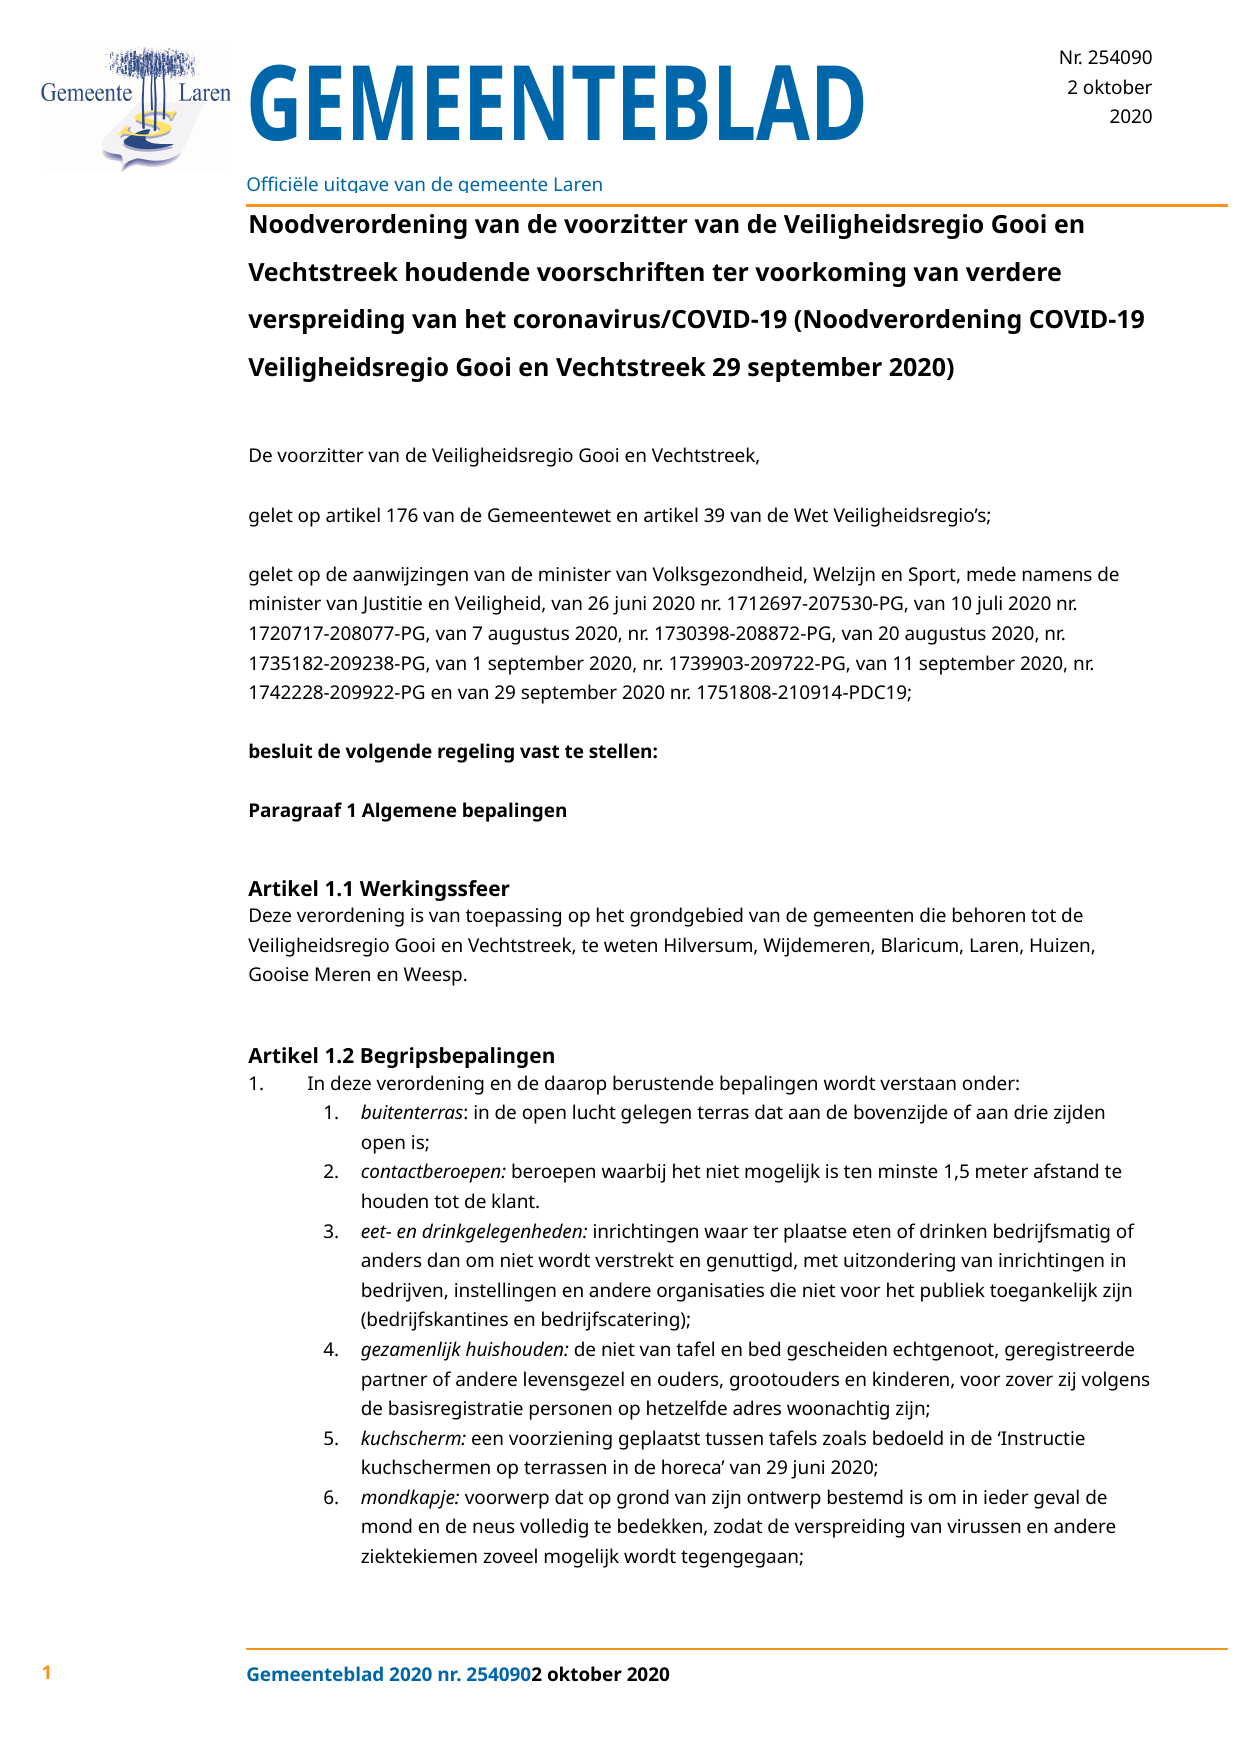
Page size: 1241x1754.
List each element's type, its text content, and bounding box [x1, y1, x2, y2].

text Paragraaf 1 Algemene bepalingen [248, 798, 1152, 823]
text Noodverordening van de voorzitter van de Veiligheidsregio Gooi en Vechtstreek houdende voorschriften ter voorkoming van verdere verspreiding van het coronavirus/COVID-19 (Noodverordening COVID-19 Veiligheidsregio Gooi en Vechtstreek 29 september 2020) [248, 207, 1152, 384]
picture [41, 47, 231, 172]
text De voorzitter van de Veiligheidsregio Gooi en Vechtstreek, [248, 443, 1152, 468]
text Deze verordening is van toepassing op het grondgebied van de gemeenten die behoren tot de Veiligheidsregio Gooi en Vechtstreek, te weten Hilversum, Wijdemeren, Blaricum, Laren, Huizen, Gooise Meren en Weesp. [248, 902, 1152, 987]
list contactberoepen: beroepen waarbij het niet mogelijk is ten minste 1,5 meter afstand te houden tot de klant. [323, 1159, 1152, 1214]
list eet- en drinkgelegenheden: inrichtingen waar ter plaatse eten of drinken bedrijfsmatig of anders dan om niet wordt verstrekt en genuttigd, met uitzondering van inrichtingen in bedrijven, instellingen en andere organisaties die niet voor het publiek toegankelijk zijn (bedrijfskantines en bedrijfscatering); [323, 1218, 1152, 1332]
text Artikel 1.1 Werkingssfeer [248, 874, 1152, 902]
text Artikel 1.2 Begripsbepalingen [248, 1041, 1152, 1070]
list kuchscherm: een voorziening geplaatst tussen tafels zoals bedoeld in de ‘Instructie kuchschermen op terrassen in de horeca’ van 29 juni 2020; [323, 1425, 1152, 1480]
text gelet op de aanwijzingen van de minister van Volksgezondheid, Welzijn en Sport, mede namens de minister van Justitie en Veiligheid, van 26 juni 2020 nr. 1712697-207530-PG, van 10 juli 2020 nr. 1720717-208077-PG, van 7 augustus 2020, nr. 1730398-208872-PG, van 20 augustus 2020, nr. 1735182-209238-PG, van 1 september 2020, nr. 1739903-209722-PG, van 11 september 2020, nr. 1742228-209922-PG en van 29 september 2020 nr. 1751808-210914-PDC19; [248, 561, 1152, 705]
list In deze verordening en de daarop berustende bepalingen wordt verstaan onder: [248, 1070, 1152, 1096]
list gezamenlijk huishouden: de niet van tafel en bed gescheiden echtgenoot, geregistreerde partner of andere levensgezel en ouders, grootouders en kinderen, voor zover zij volgens de basisregistratie personen op hetzelfde adres woonachtig zijn; [323, 1336, 1152, 1421]
list buitenterras: in de open lucht gelegen terras dat aan de bovenzijde of aan drie zijden open is; [323, 1099, 1152, 1155]
text besluit de volgende regeling vast te stellen: [248, 738, 1152, 764]
text gelet op artikel 176 van de Gemeentewet en artikel 39 van de Wet Veiligheidsregio’s; [248, 502, 1152, 528]
list mondkapje: voorwerp dat op grond van zijn ontwerp bestemd is om in ieder geval de mond en de neus volledig te bedekken, zodat de verspreiding van virussen en andere ziektekiemen zoveel mogelijk wordt tegengegaan; [323, 1484, 1152, 1569]
